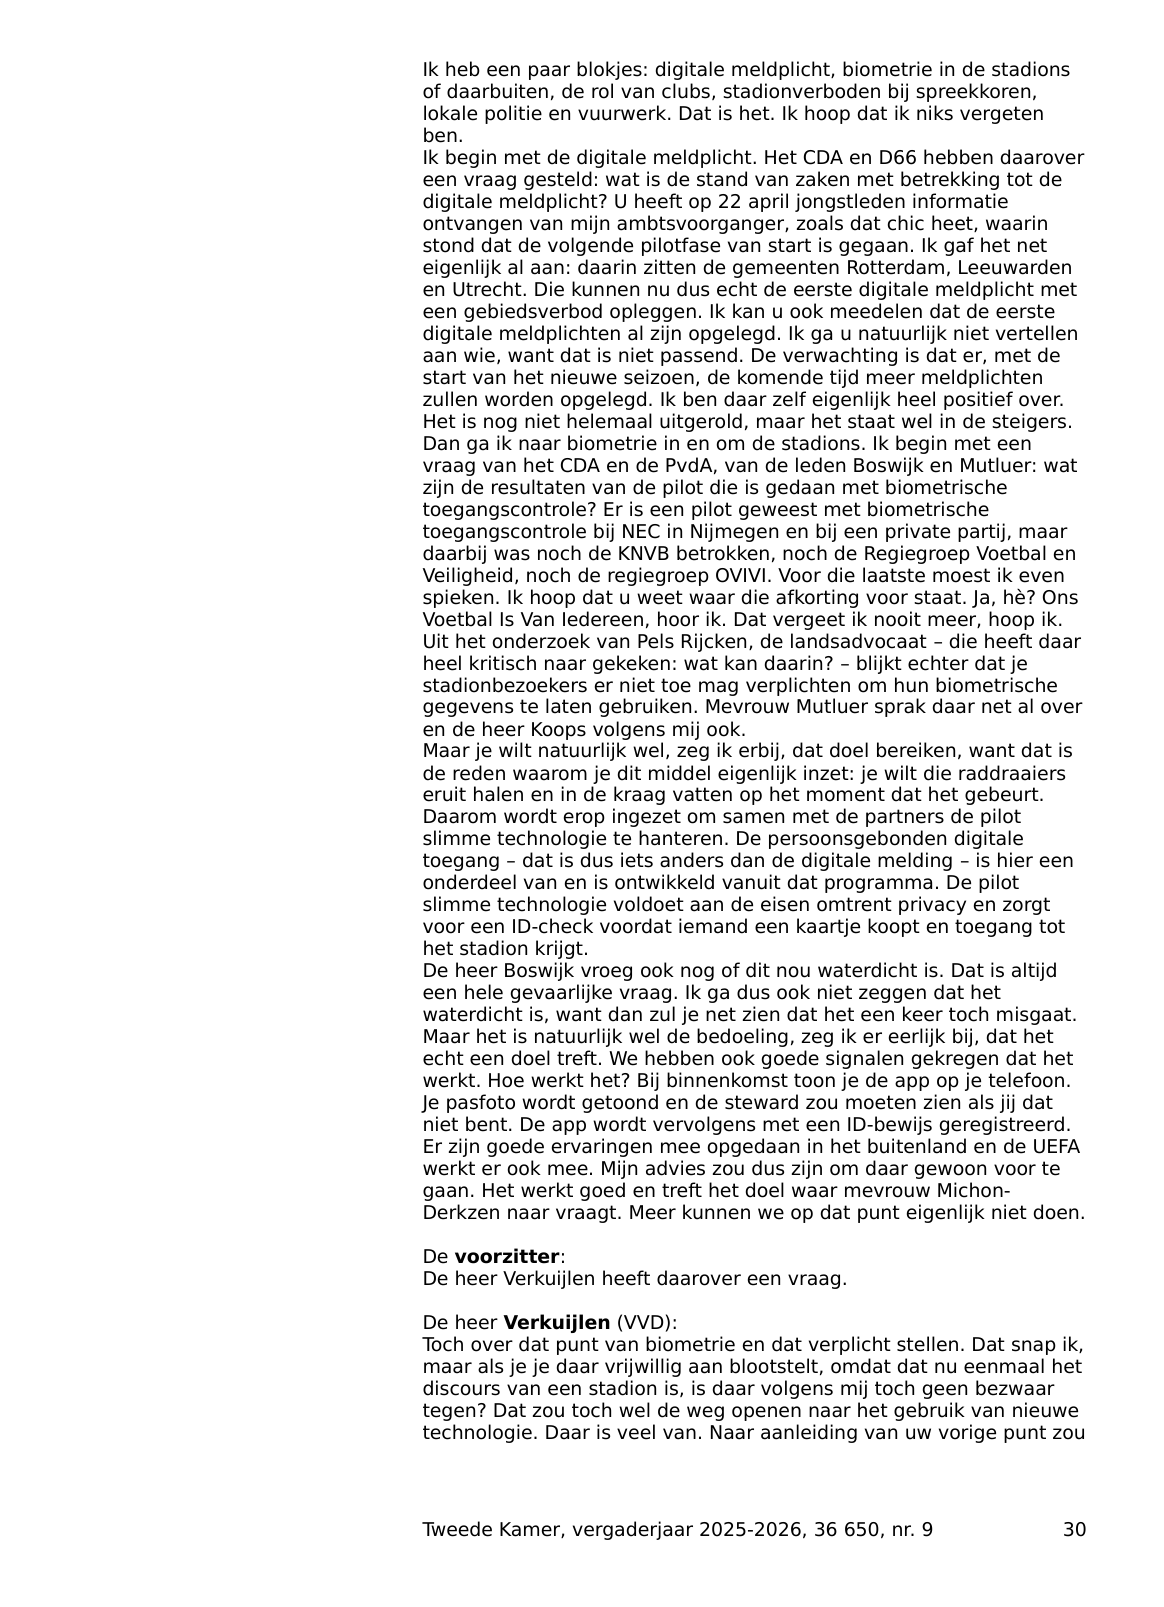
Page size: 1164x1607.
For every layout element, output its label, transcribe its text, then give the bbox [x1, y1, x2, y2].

text De voorzitter: [422, 1246, 1087, 1268]
text Toch over dat punt van biometrie en dat verplicht stellen. Dat snap ik, maar als je je daar vrijwillig aan blootstelt, omdat dat nu eenmaal het discours van een stadion is, is daar volgens mij toch geen bezwaar tegen? Dat zou toch wel de weg openen naar het gebruik van nieuwe technologie. Daar is veel van. Naar aanleiding van uw vorige punt zou [422, 1334, 1087, 1444]
text De heer Verkuijlen heeft daarover een vraag. [422, 1268, 1087, 1290]
text Maar je wilt natuurlijk wel, zeg ik erbij, dat doel bereiken, want dat is de reden waarom je dit middel eigenlijk inzet: je wilt die raddraaiers eruit halen en in de kraag vatten op het moment dat het gebeurt. Daarom wordt erop ingezet om samen met de partners de pilot slimme technologie te hanteren. De persoonsgebonden digitale toegang – dat is dus iets anders dan de digitale melding – is hier een onderdeel van en is ontwikkeld vanuit dat programma. De pilot slimme technologie voldoet aan de eisen omtrent privacy en zorgt voor een ID-check voordat iemand een kaartje koopt en toegang tot het stadion krijgt. [422, 740, 1087, 960]
text De heer Boswijk vroeg ook nog of dit nou waterdicht is. Dat is altijd een hele gevaarlijke vraag. Ik ga dus ook niet zeggen dat het waterdicht is, want dan zul je net zien dat het een keer toch misgaat. Maar het is natuurlijk wel de bedoeling, zeg ik er eerlijk bij, dat het echt een doel treft. We hebben ook goede signalen gekregen dat het werkt. Hoe werkt het? Bij binnenkomst toon je de app op je telefoon. Je pasfoto wordt getoond en de steward zou moeten zien als jij dat niet bent. De app wordt vervolgens met een ID-bewijs geregistreerd. Er zijn goede ervaringen mee opgedaan in het buitenland en de UEFA werkt er ook mee. Mijn advies zou dus zijn om daar gewoon voor te gaan. Het werkt goed en treft het doel waar mevrouw Michon-Derkzen naar vraagt. Meer kunnen we op dat punt eigenlijk niet doen. [422, 960, 1087, 1224]
text De heer Verkuijlen (VVD): [422, 1312, 1087, 1334]
text Ik heb een paar blokjes: digitale meldplicht, biometrie in de stadions of daarbuiten, de rol van clubs, stadionverboden bij spreekkoren, lokale politie en vuurwerk. Dat is het. Ik hoop dat ik niks vergeten ben. [422, 59, 1087, 147]
text Ik begin met de digitale meldplicht. Het CDA en D66 hebben daarover een vraag gesteld: wat is de stand van zaken met betrekking tot de digitale meldplicht? U heeft op 22 april jongstleden informatie ontvangen van mijn ambtsvoorganger, zoals dat chic heet, waarin stond dat de volgende pilotfase van start is gegaan. Ik gaf het net eigenlijk al aan: daarin zitten de gemeenten Rotterdam, Leeuwarden en Utrecht. Die kunnen nu dus echt de eerste digitale meldplicht met een gebiedsverbod opleggen. Ik kan u ook meedelen dat de eerste digitale meldplichten al zijn opgelegd. Ik ga u natuurlijk niet vertellen aan wie, want dat is niet passend. De verwachting is dat er, met de start van het nieuwe seizoen, de komende tijd meer meldplichten zullen worden opgelegd. Ik ben daar zelf eigenlijk heel positief over. Het is nog niet helemaal uitgerold, maar het staat wel in de steigers. [422, 147, 1087, 433]
text Dan ga ik naar biometrie in en om de stadions. Ik begin met een vraag van het CDA en de PvdA, van de leden Boswijk en Mutluer: wat zijn de resultaten van de pilot die is gedaan met biometrische toegangscontrole? Er is een pilot geweest met biometrische toegangscontrole bij NEC in Nijmegen en bij een private partij, maar daarbij was noch de KNVB betrokken, noch de Regiegroep Voetbal en Veiligheid, noch de regiegroep OVIVI. Voor die laatste moest ik even spieken. Ik hoop dat u weet waar die afkorting voor staat. Ja, hè? Ons Voetbal Is Van Iedereen, hoor ik. Dat vergeet ik nooit meer, hoop ik. Uit het onderzoek van Pels Rijcken, de landsadvocaat – die heeft daar heel kritisch naar gekeken: wat kan daarin? – blijkt echter dat je stadionbezoekers er niet toe mag verplichten om hun biometrische gegevens te laten gebruiken. Mevrouw Mutluer sprak daar net al over en de heer Koops volgens mij ook. [422, 433, 1087, 740]
